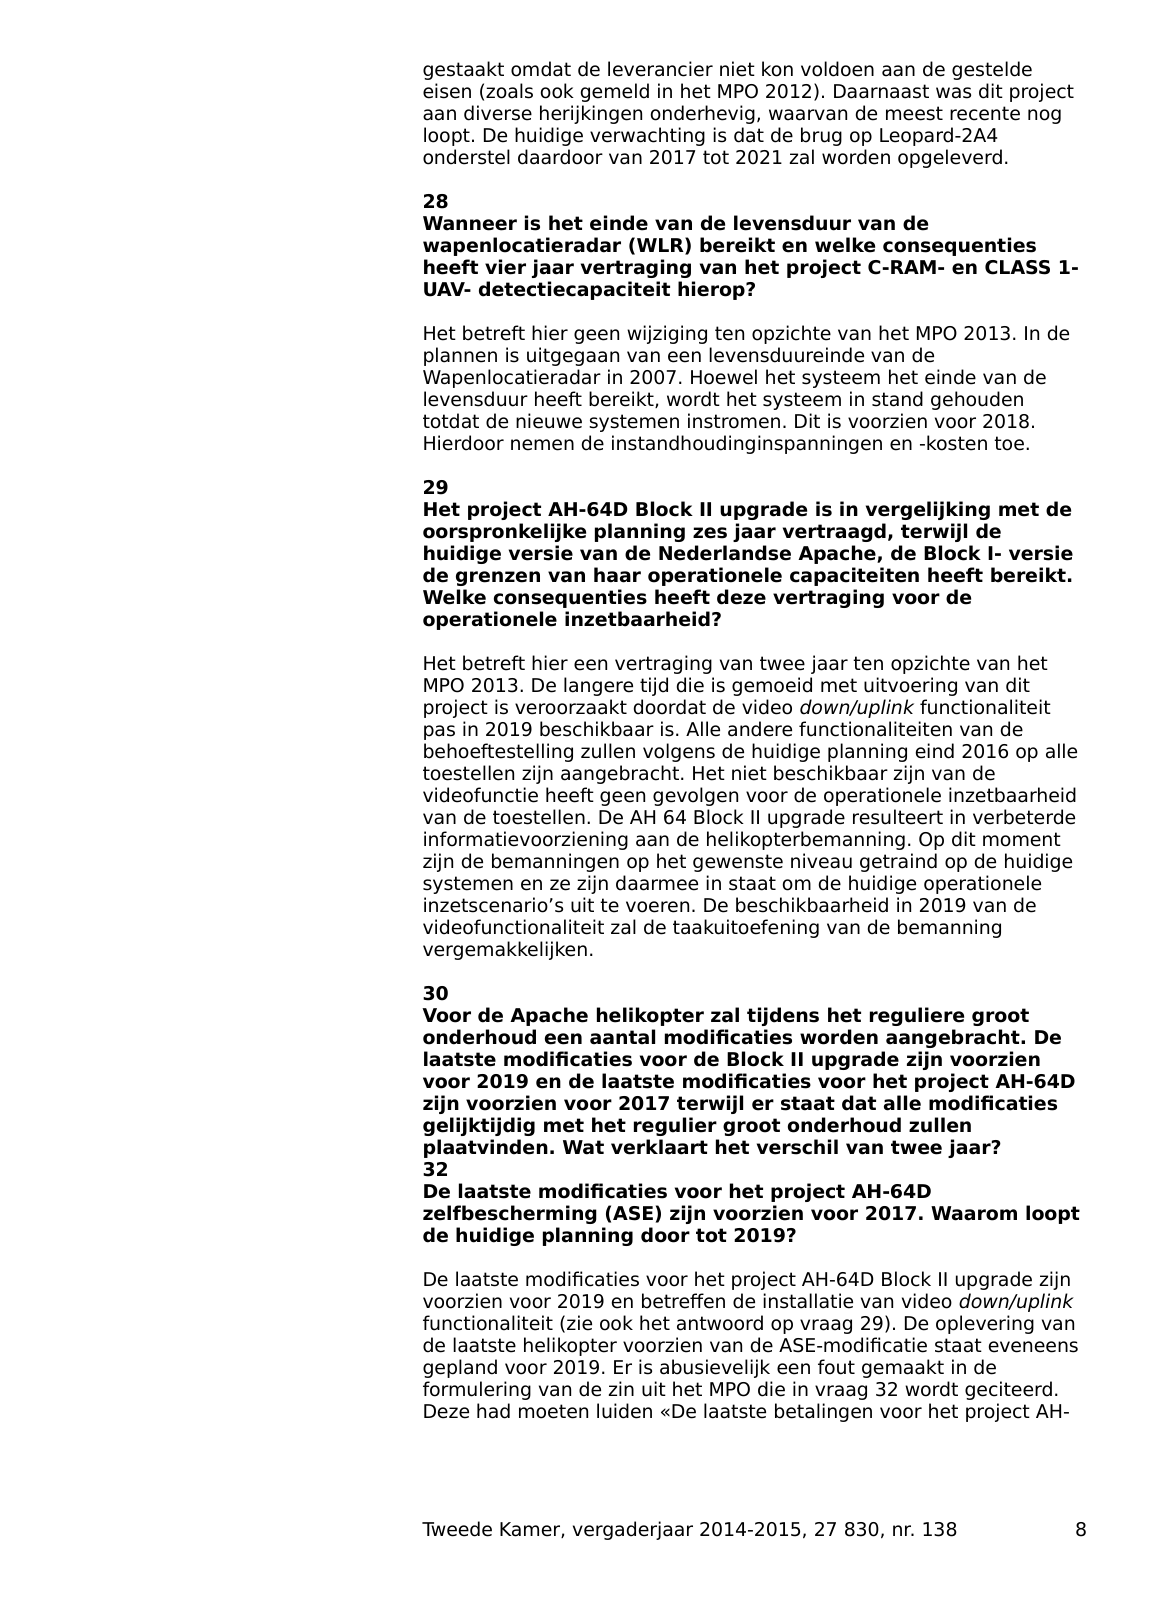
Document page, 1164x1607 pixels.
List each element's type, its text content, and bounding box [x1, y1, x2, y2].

text De laatste modificaties voor het project AH-64D zelfbescherming (ASE) zijn voorzien voor 2017. Waarom loopt de huidige planning door tot 2019? [422, 1181, 1087, 1247]
text Het project AH-64D Block II upgrade is in vergelijking met de oorspronkelijke planning zes jaar vertraagd, terwijl de huidige versie van de Nederlandse Apache, de Block I- versie de grenzen van haar operationele capaciteiten heeft bereikt. Welke consequenties heeft deze vertraging voor de operationele inzetbaarheid? [422, 499, 1087, 631]
text 29 [422, 477, 1087, 499]
text 32 [422, 1159, 1087, 1181]
text gestaakt omdat de leverancier niet kon voldoen aan de gestelde eisen (zoals ook gemeld in het MPO 2012). Daarnaast was dit project aan diverse herijkingen onderhevig, waarvan de meest recente nog loopt. De huidige verwachting is dat de brug op Leopard-2A4 onderstel daardoor van 2017 tot 2021 zal worden opgeleverd. [422, 59, 1087, 169]
text De laatste modificaties voor het project AH-64D Block II upgrade zijn voorzien voor 2019 en betreffen de installatie van video down/uplink functionaliteit (zie ook het antwoord op vraag 29). De oplevering van de laatste helikopter voorzien van de ASE-modificatie staat eveneens gepland voor 2019. Er is abusievelijk een fout gemaakt in de formulering van de zin uit het MPO die in vraag 32 wordt geciteerd. Deze had moeten luiden «De laatste betalingen voor het project AH- [422, 1269, 1087, 1423]
text Voor de Apache helikopter zal tijdens het reguliere groot onderhoud een aantal modificaties worden aangebracht. De laatste modificaties voor de Block II upgrade zijn voorzien voor 2019 en de laatste modificaties voor het project AH-64D zijn voorzien voor 2017 terwijl er staat dat alle modificaties gelijktijdig met het regulier groot onderhoud zullen plaatvinden. Wat verklaart het verschil van twee jaar? [422, 1005, 1087, 1159]
text 28 [422, 191, 1087, 213]
text Wanneer is het einde van de levensduur van de wapenlocatieradar (WLR) bereikt en welke consequenties heeft vier jaar vertraging van het project C-RAM- en CLASS 1- UAV- detectiecapaciteit hierop? [422, 213, 1087, 301]
text Het betreft hier een vertraging van twee jaar ten opzichte van het MPO 2013. De langere tijd die is gemoeid met uitvoering van dit project is veroorzaakt doordat de video down/uplink functionaliteit pas in 2019 beschikbaar is. Alle andere functionaliteiten van de behoeftestelling zullen volgens de huidige planning eind 2016 op alle toestellen zijn aangebracht. Het niet beschikbaar zijn van de videofunctie heeft geen gevolgen voor de operationele inzetbaarheid van de toestellen. De AH 64 Block II upgrade resulteert in verbeterde informatievoorziening aan de helikopterbemanning. Op dit moment zijn de bemanningen op het gewenste niveau getraind op de huidige systemen en ze zijn daarmee in staat om de huidige operationele inzetscenario’s uit te voeren. De beschikbaarheid in 2019 van de videofunctionaliteit zal de taakuitoefening van de bemanning vergemakkelijken. [422, 653, 1087, 961]
text Het betreft hier geen wijziging ten opzichte van het MPO 2013. In de plannen is uitgegaan van een levensduureinde van de Wapenlocatieradar in 2007. Hoewel het systeem het einde van de levensduur heeft bereikt, wordt het systeem in stand gehouden totdat de nieuwe systemen instromen. Dit is voorzien voor 2018. Hierdoor nemen de instandhoudinginspanningen en -kosten toe. [422, 323, 1087, 455]
text 30 [422, 983, 1087, 1005]
